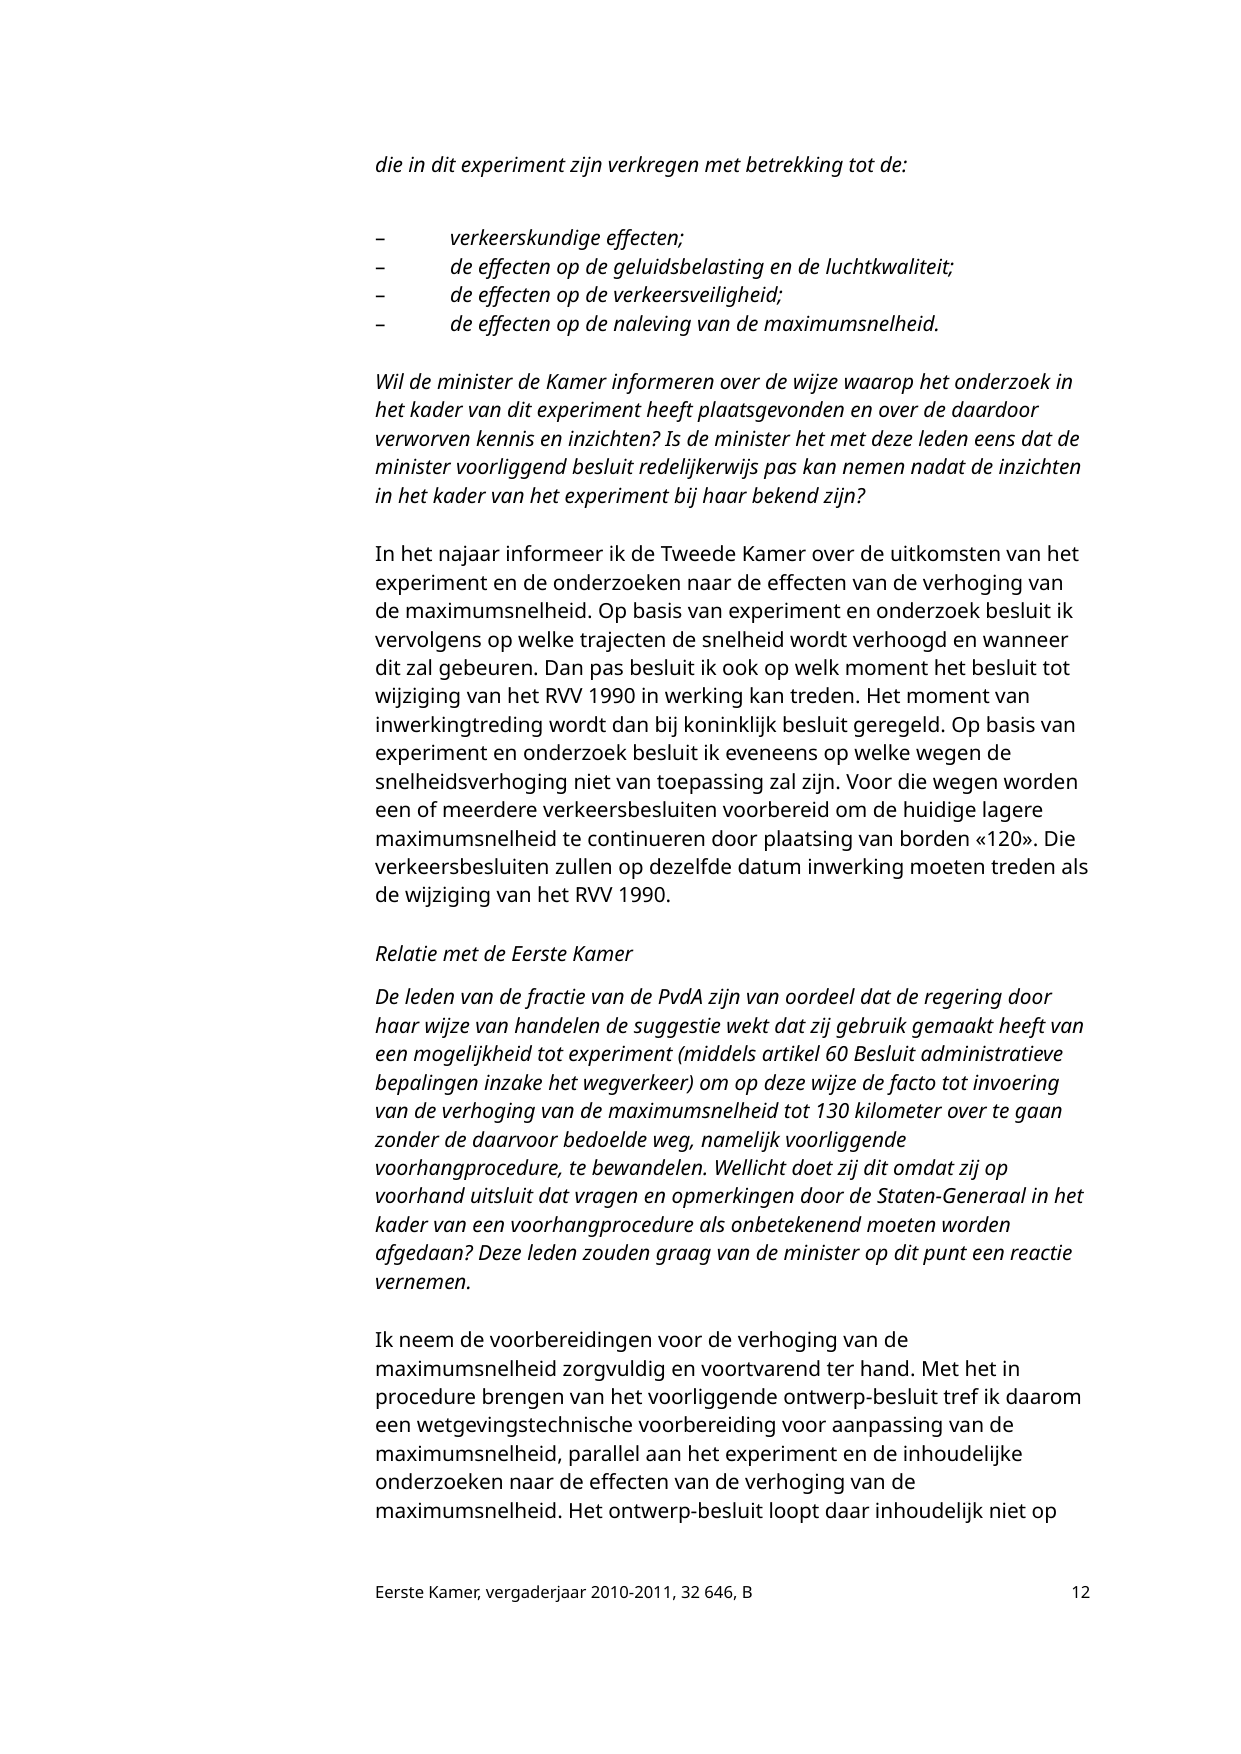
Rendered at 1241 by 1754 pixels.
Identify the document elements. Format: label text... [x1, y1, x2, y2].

list de effecten op de geluidsbelasting en de luchtkwaliteit; [375, 252, 1090, 280]
text In het najaar informeer ik de Tweede Kamer over de uitkomsten van het experiment en de onderzoeken naar de effecten van de verhoging van de maximumsnelheid. Op basis van experiment en onderzoek besluit ik vervolgens op welke trajecten de snelheid wordt verhoogd en wanneer dit zal gebeuren. Dan pas besluit ik ook op welk moment het besluit tot wijziging van het RVV 1990 in werking kan treden. Het moment van inwerkingtreding wordt dan bij koninklijk besluit geregeld. Op basis van experiment en onderzoek besluit ik eveneens op welke wegen de snelheidsverhoging niet van toepassing zal zijn. Voor die wegen worden een of meerdere verkeersbesluiten voorbereid om de huidige lagere maximumsnelheid te continueren door plaatsing van borden «120». Die verkeersbesluiten zullen op dezelfde datum inwerking moeten treden als de wijziging van het RVV 1990. [375, 539, 1090, 909]
text Relatie met de Eerste Kamer [375, 939, 1090, 967]
text die in dit experiment zijn verkregen met betrekking tot de: [375, 150, 1090, 178]
list de effecten op de naleving van de maximumsnelheid. [375, 309, 1090, 337]
list verkeerskundige effecten; [375, 223, 1090, 252]
list de effecten op de verkeersveiligheid; [375, 280, 1090, 309]
text De leden van de fractie van de PvdA zijn van oordeel dat de regering door haar wijze van handelen de suggestie wekt dat zij gebruik gemaakt heeft van een mogelijkheid tot experiment (middels artikel 60 Besluit administratieve bepalingen inzake het wegverkeer) om op deze wijze de facto tot invoering van de verhoging van de maximumsnelheid tot 130 kilometer over te gaan zonder de daarvoor bedoelde weg, namelijk voorliggende voorhangprocedure, te bewandelen. Wellicht doet zij dit omdat zij op voorhand uitsluit dat vragen en opmerkingen door de Staten-Generaal in het kader van een voorhangprocedure als onbetekenend moeten worden afgedaan? Deze leden zouden graag van de minister op dit punt een reactie vernemen. [375, 982, 1090, 1295]
text Wil de minister de Kamer informeren over de wijze waarop het onderzoek in het kader van dit experiment heeft plaatsgevonden en over de daardoor verworven kennis en inzichten? Is de minister het met deze leden eens dat de minister voorliggend besluit redelijkerwijs pas kan nemen nadat de inzichten in het kader van het experiment bij haar bekend zijn? [375, 367, 1090, 509]
text Ik neem de voorbereidingen voor de verhoging van de maximumsnelheid zorgvuldig en voortvarend ter hand. Met het in procedure brengen van het voorliggende ontwerp-besluit tref ik daarom een wetgevingstechnische voorbereiding voor aanpassing van de maximumsnelheid, parallel aan het experiment en de inhoudelijke onderzoeken naar de effecten van de verhoging van de maximumsnelheid. Het ontwerp-besluit loopt daar inhoudelijk niet op [375, 1325, 1090, 1524]
